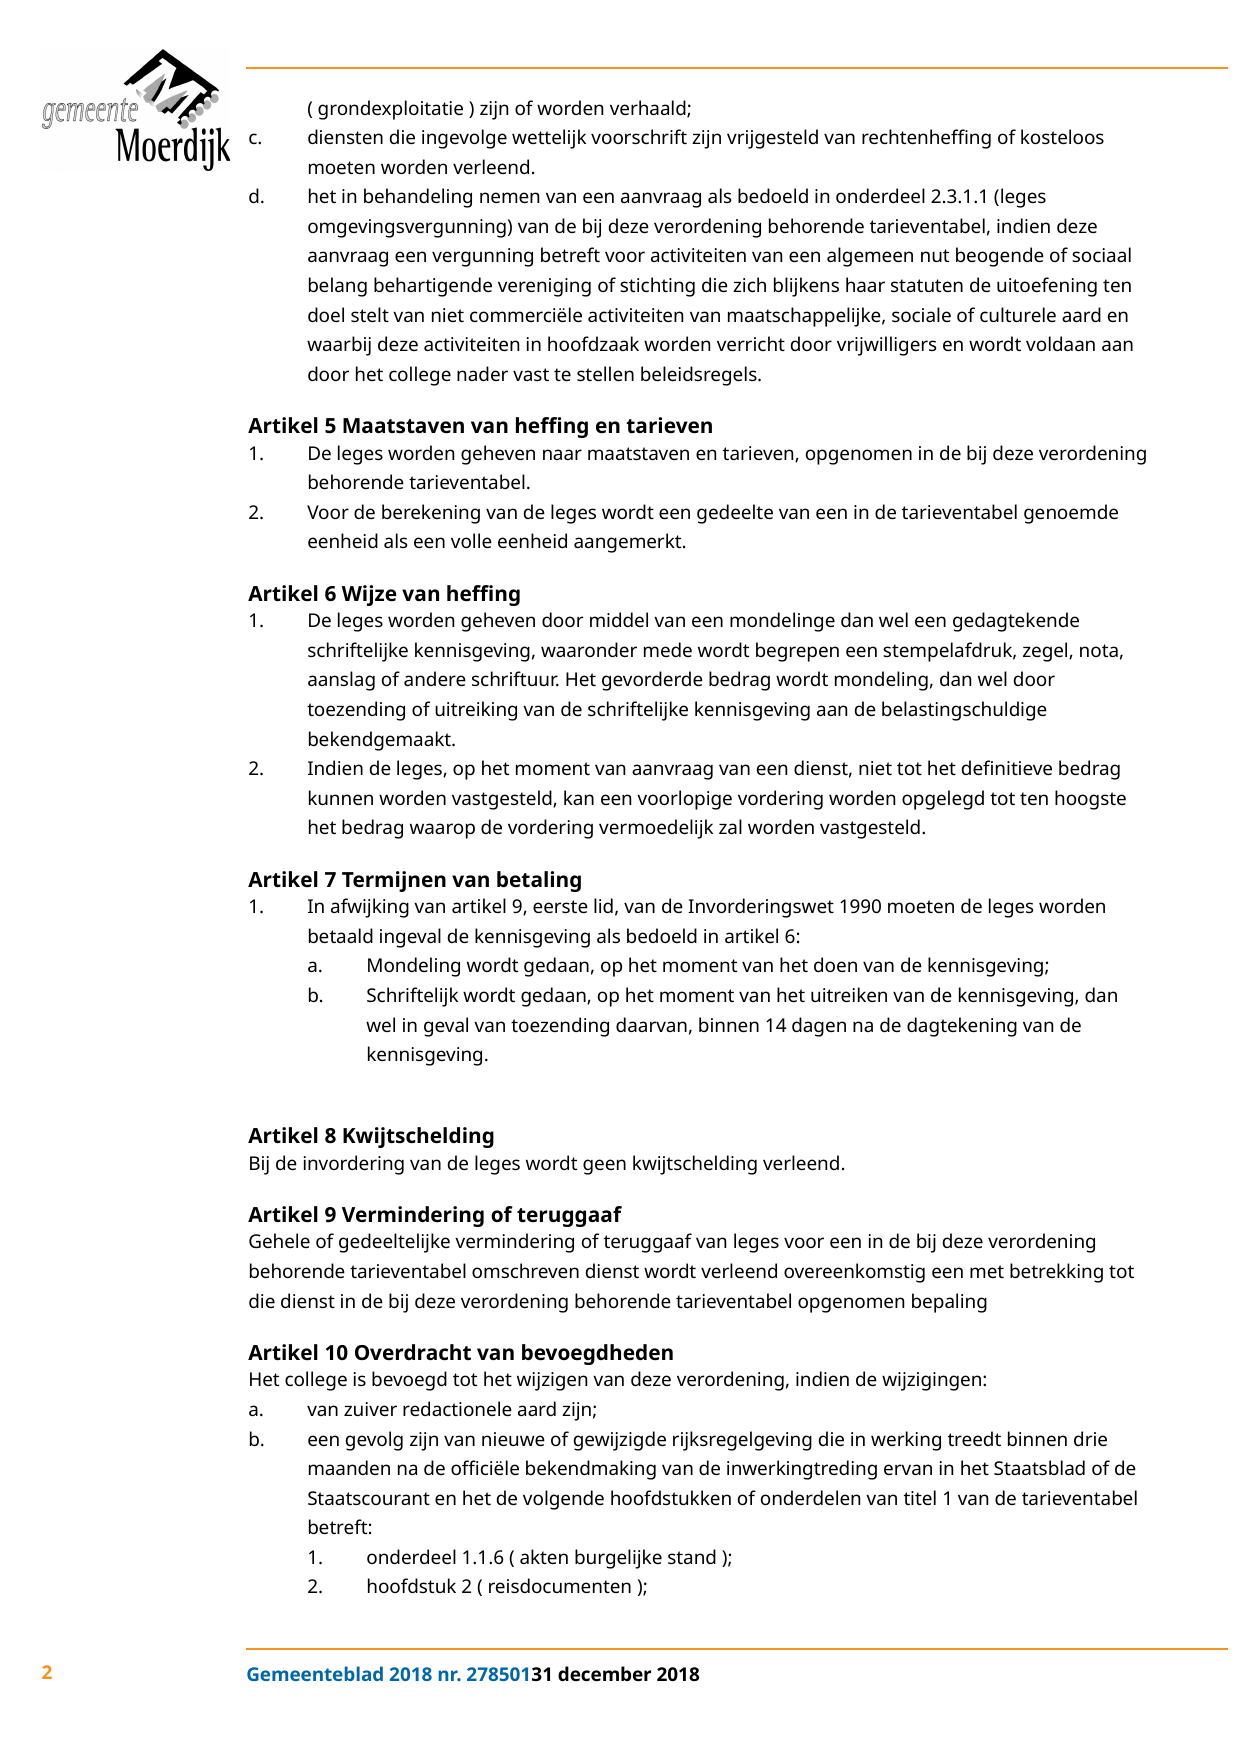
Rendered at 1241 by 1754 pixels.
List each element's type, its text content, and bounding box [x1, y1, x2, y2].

text Artikel 5 Maatstaven van heffing en tarieven [248, 411, 1152, 440]
text Artikel 7 Termijnen van betaling [248, 865, 1152, 893]
text Bij de invordering van de leges wordt geen kwijtschelding verleend. [248, 1150, 1152, 1176]
text Het college is bevoegd tot het wijzigen van deze verordening, indien de wijzigingen: [248, 1367, 1152, 1392]
text Artikel 10 Overdracht van bevoegdheden [248, 1338, 1152, 1367]
list Mondeling wordt gedaan, op het moment van het doen van de kennisgeving; [307, 953, 1152, 978]
list een gevolg zijn van nieuwe of gewijzigde rijksregelgeving die in werking treedt binnen drie maanden na de officiële bekendmaking van de inwerkingtreding ervan in het Staatsblad of de Staatscourant en het de volgende hoofdstukken of onderdelen van titel 1 van de tarieventabel betreft: [248, 1426, 1152, 1540]
list Indien de leges, op het moment van aanvraag van een dienst, niet tot het definitieve bedrag kunnen worden vastgesteld, kan een voorlopige vordering worden opgelegd tot ten hoogste het bedrag waarop de vordering vermoedelijk zal worden vastgesteld. [248, 755, 1152, 840]
text Artikel 6 Wijze van heffing [248, 579, 1152, 607]
text Artikel 9 Vermindering of teruggaaf [248, 1200, 1152, 1229]
list van zuiver redactionele aard zijn; [248, 1396, 1152, 1422]
list In afwijking van artikel 9, eerste lid, van de Invorderingswet 1990 moeten de leges worden betaald ingeval de kennisgeving als bedoeld in artikel 6: [248, 893, 1152, 949]
text Artikel 8 Kwijtschelding [248, 1121, 1152, 1150]
picture [41, 47, 231, 172]
list hoofdstuk 2 ( reisdocumenten ); [307, 1574, 1152, 1599]
list onderdeel 1.1.6 ( akten burgelijke stand ); [307, 1544, 1152, 1570]
text Gehele of gedeeltelijke vermindering of teruggaaf van leges voor een in de bij deze verordening behorende tarieventabel omschreven dienst wordt verleend overeenkomstig een met betrekking tot die dienst in de bij deze verordening behorende tarieventabel opgenomen bepaling [248, 1229, 1152, 1313]
list De leges worden geheven door middel van een mondelinge dan wel een gedagtekende schriftelijke kennisgeving, waaronder mede wordt begrepen een stempelafdruk, zegel, nota, aanslag of andere schriftuur. Het gevorderde bedrag wordt mondeling, dan wel door toezending of uitreiking van de schriftelijke kennisgeving aan de belastingschuldige bekendgemaakt. [248, 607, 1152, 752]
list De leges worden geheven naar maatstaven en tarieven, opgenomen in de bij deze verordening behorende tarieventabel. [248, 440, 1152, 495]
list ( grondexploitatie ) zijn of worden verhaald; [248, 95, 1152, 121]
list diensten die ingevolge wettelijk voorschrift zijn vrijgesteld van rechtenheffing of kosteloos moeten worden verleend. [248, 124, 1152, 180]
list Voor de berekening van de leges wordt een gedeelte van een in de tarieventabel genoemde eenheid als een volle eenheid aangemerkt. [248, 499, 1152, 554]
list Schriftelijk wordt gedaan, op het moment van het uitreiken van de kennisgeving, dan wel in geval van toezending daarvan, binnen 14 dagen na de dagtekening van de kennisgeving. [307, 982, 1152, 1067]
list het in behandeling nemen van een aanvraag als bedoeld in onderdeel 2.3.1.1 (leges omgevingsvergunning) van de bij deze verordening behorende tarieventabel, indien deze aanvraag een vergunning betreft voor activiteiten van een algemeen nut beogende of sociaal belang behartigende vereniging of stichting die zich blijkens haar statuten de uitoefening ten doel stelt van niet commerciële activiteiten van maatschappelijke, sociale of culturele aard en waarbij deze activiteiten in hoofdzaak worden verricht door vrijwilligers en wordt voldaan aan door het college nader vast te stellen beleidsregels. [248, 183, 1152, 387]
